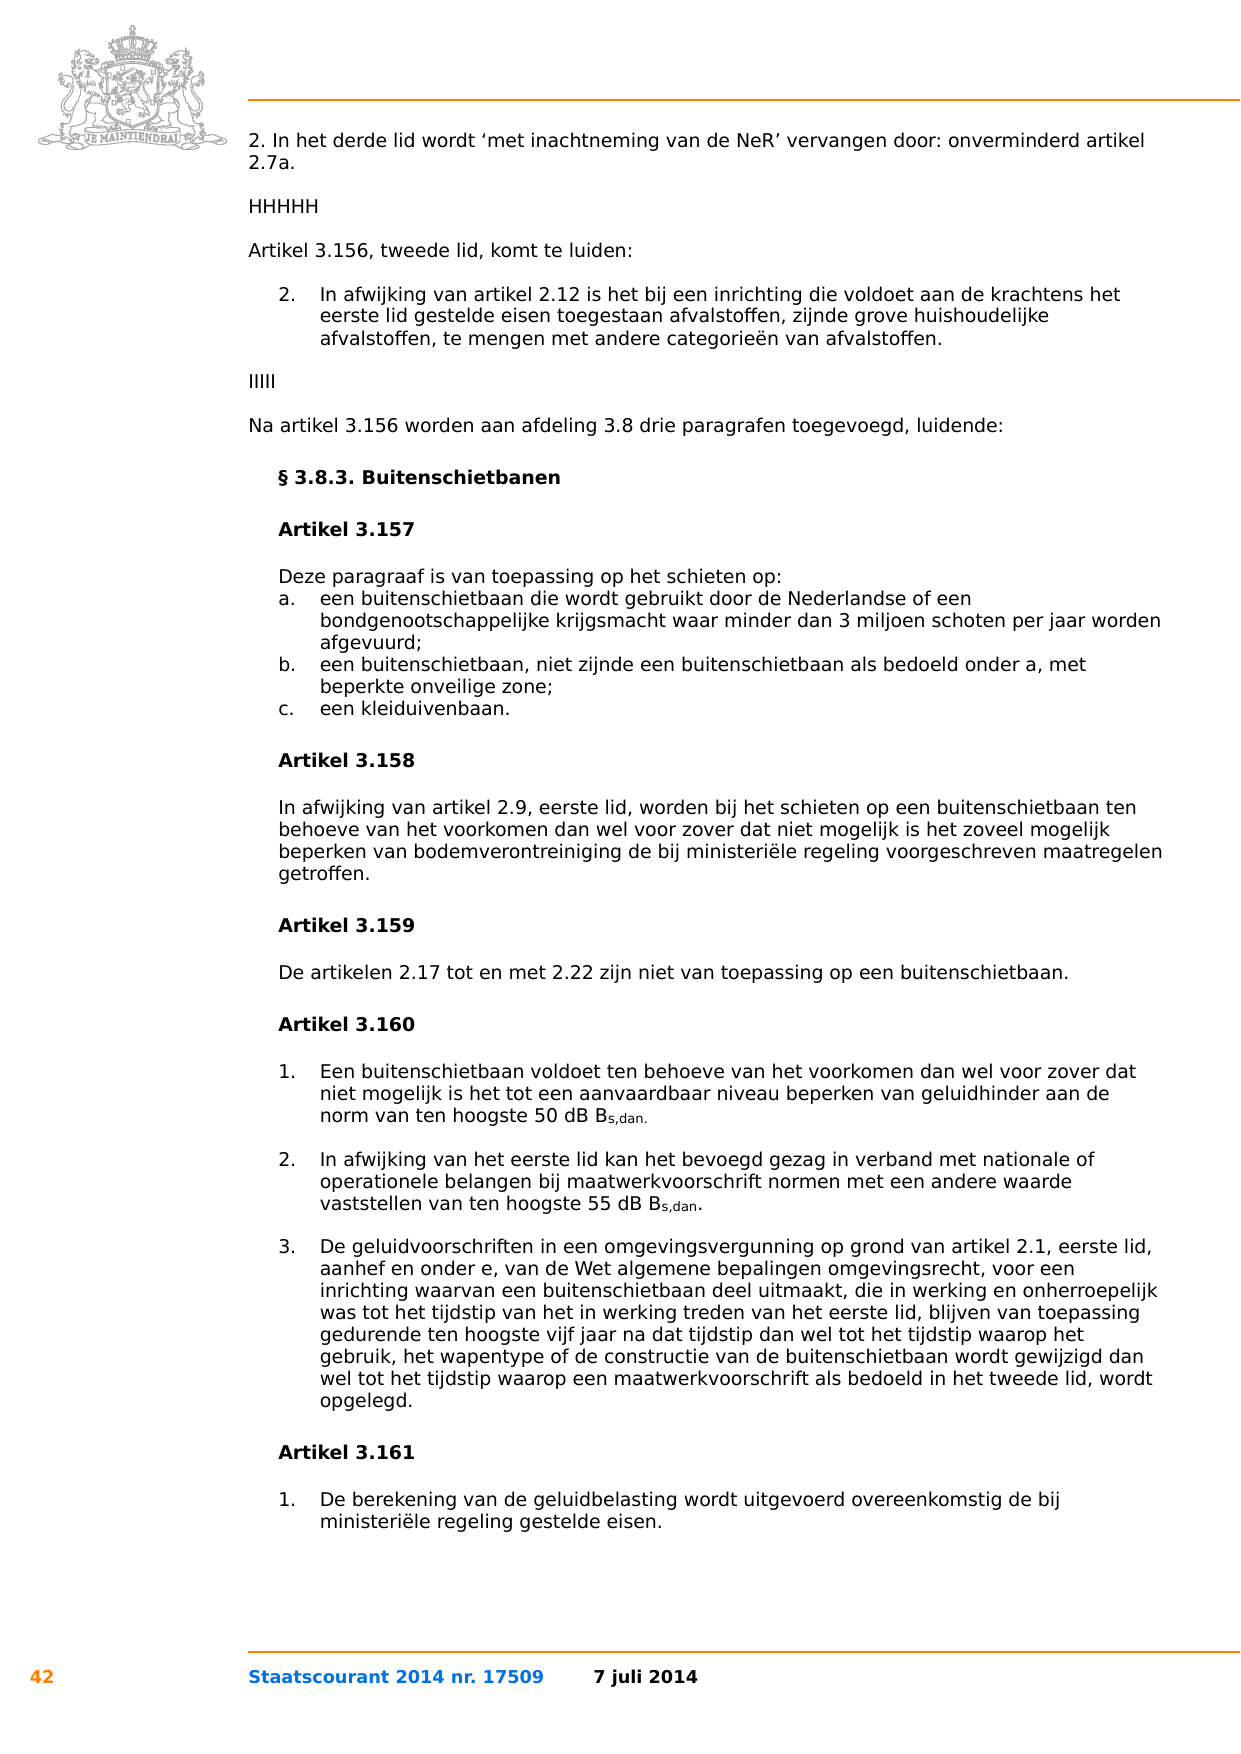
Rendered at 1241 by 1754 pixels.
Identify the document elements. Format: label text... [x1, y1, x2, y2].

subtitle § 3.8.3. Buitenschietbanen [278, 467, 1163, 489]
text Artikel 3.156, tweede lid, komt te luiden: [248, 239, 1163, 262]
subtitle Artikel 3.161 [278, 1442, 1163, 1464]
text 2. In afwijking van het eerste lid kan het bevoegd gezag in verband met nationale of operationele belangen bij maatwerkvoorschrift normen met een andere waarde vaststellen van ten hoogste 55 dB Bs,dan. [278, 1148, 1163, 1214]
text 3. De geluidvoorschriften in een omgevingsvergunning op grond van artikel 2.1, eerste lid, aanhef en onder e, van de Wet algemene bepalingen omgevingsrecht, voor een inrichting waarvan een buitenschietbaan deel uitmaakt, die in werking en onherroepelijk was tot het tijdstip van het in werking treden van het eerste lid, blijven van toepassing gedurende ten hoogste vijf jaar na dat tijdstip dan wel tot het tijdstip waarop het gebruik, het wapentype of de constructie van de buitenschietbaan wordt gewijzigd dan wel tot het tijdstip waarop een maatwerkvoorschrift als bedoeld in het tweede lid, wordt opgelegd. [278, 1236, 1163, 1412]
text 1. Een buitenschietbaan voldoet ten behoeve van het voorkomen dan wel voor zover dat niet mogelijk is het tot een aanvaardbaar niveau beperken van geluidhinder aan de norm van ten hoogste 50 dB Bs,dan. [278, 1061, 1163, 1127]
text c. een kleiduivenbaan. [278, 698, 1163, 720]
text a. een buitenschietbaan die wordt gebruikt door de Nederlandse of een bondgenootschappelijke krijgsmacht waar minder dan 3 miljoen schoten per jaar worden afgevuurd; [278, 588, 1163, 654]
subtitle Artikel 3.158 [278, 750, 1163, 772]
subtitle Artikel 3.157 [278, 519, 1163, 541]
text Na artikel 3.156 worden aan afdeling 3.8 drie paragrafen toegevoegd, luidende: [248, 415, 1163, 437]
text HHHHH [248, 196, 1163, 218]
text 2. In afwijking van artikel 2.12 is het bij een inrichting die voldoet aan de krachtens het eerste lid gestelde eisen toegestaan afvalstoffen, zijnde grove huishoudelijke afvalstoffen, te mengen met andere categorieën van afvalstoffen. [278, 283, 1163, 349]
subtitle Artikel 3.159 [278, 915, 1163, 937]
text b. een buitenschietbaan, niet zijnde een buitenschietbaan als bedoeld onder a, met beperkte onveilige zone; [278, 654, 1163, 698]
text Deze paragraaf is van toepassing op het schieten op: [278, 566, 1163, 588]
picture [38, 25, 227, 150]
text 2. In het derde lid wordt ‘met inachtneming van de NeR’ vervangen door: onverminderd artikel 2.7a. [248, 130, 1163, 174]
text IIIII [248, 371, 1163, 393]
subtitle Artikel 3.160 [278, 1014, 1163, 1036]
text In afwijking van artikel 2.9, eerste lid, worden bij het schieten op een buitenschietbaan ten behoeve van het voorkomen dan wel voor zover dat niet mogelijk is het zoveel mogelijk beperken van bodemverontreiniging de bij ministeriële regeling voorgeschreven maatregelen getroffen. [278, 797, 1163, 885]
text De artikelen 2.17 tot en met 2.22 zijn niet van toepassing op een buitenschietbaan. [278, 962, 1163, 984]
text 1. De berekening van de geluidbelasting wordt uitgevoerd overeenkomstig de bij ministeriële regeling gestelde eisen. [278, 1489, 1163, 1533]
